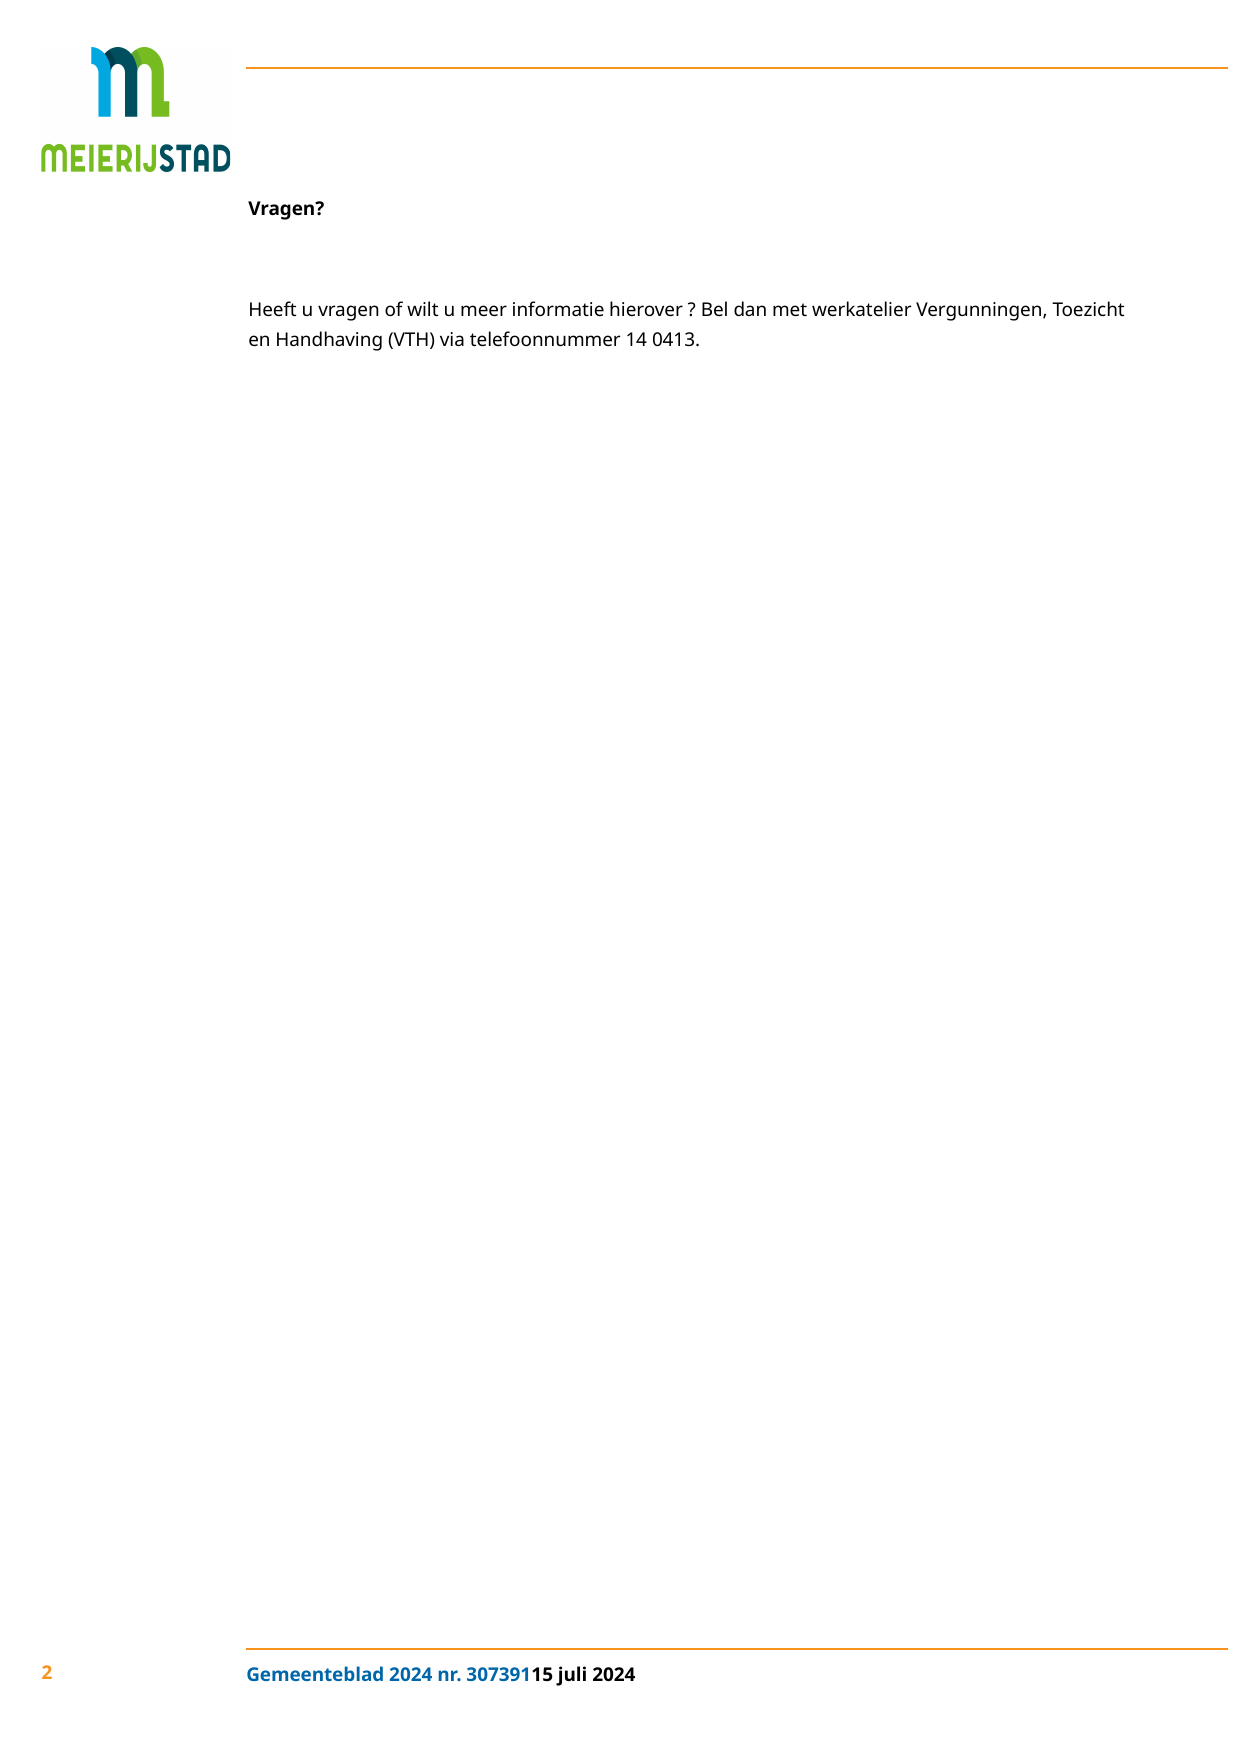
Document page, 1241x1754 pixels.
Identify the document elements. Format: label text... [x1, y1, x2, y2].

text Heeft u vragen of wilt u meer informatie hierover ? Bel dan met werkatelier Vergunningen, Toezicht en Handhaving (VTH) via telefoonnummer 14 0413. [248, 296, 1152, 352]
picture [41, 47, 231, 172]
text Vragen? [248, 196, 1152, 221]
